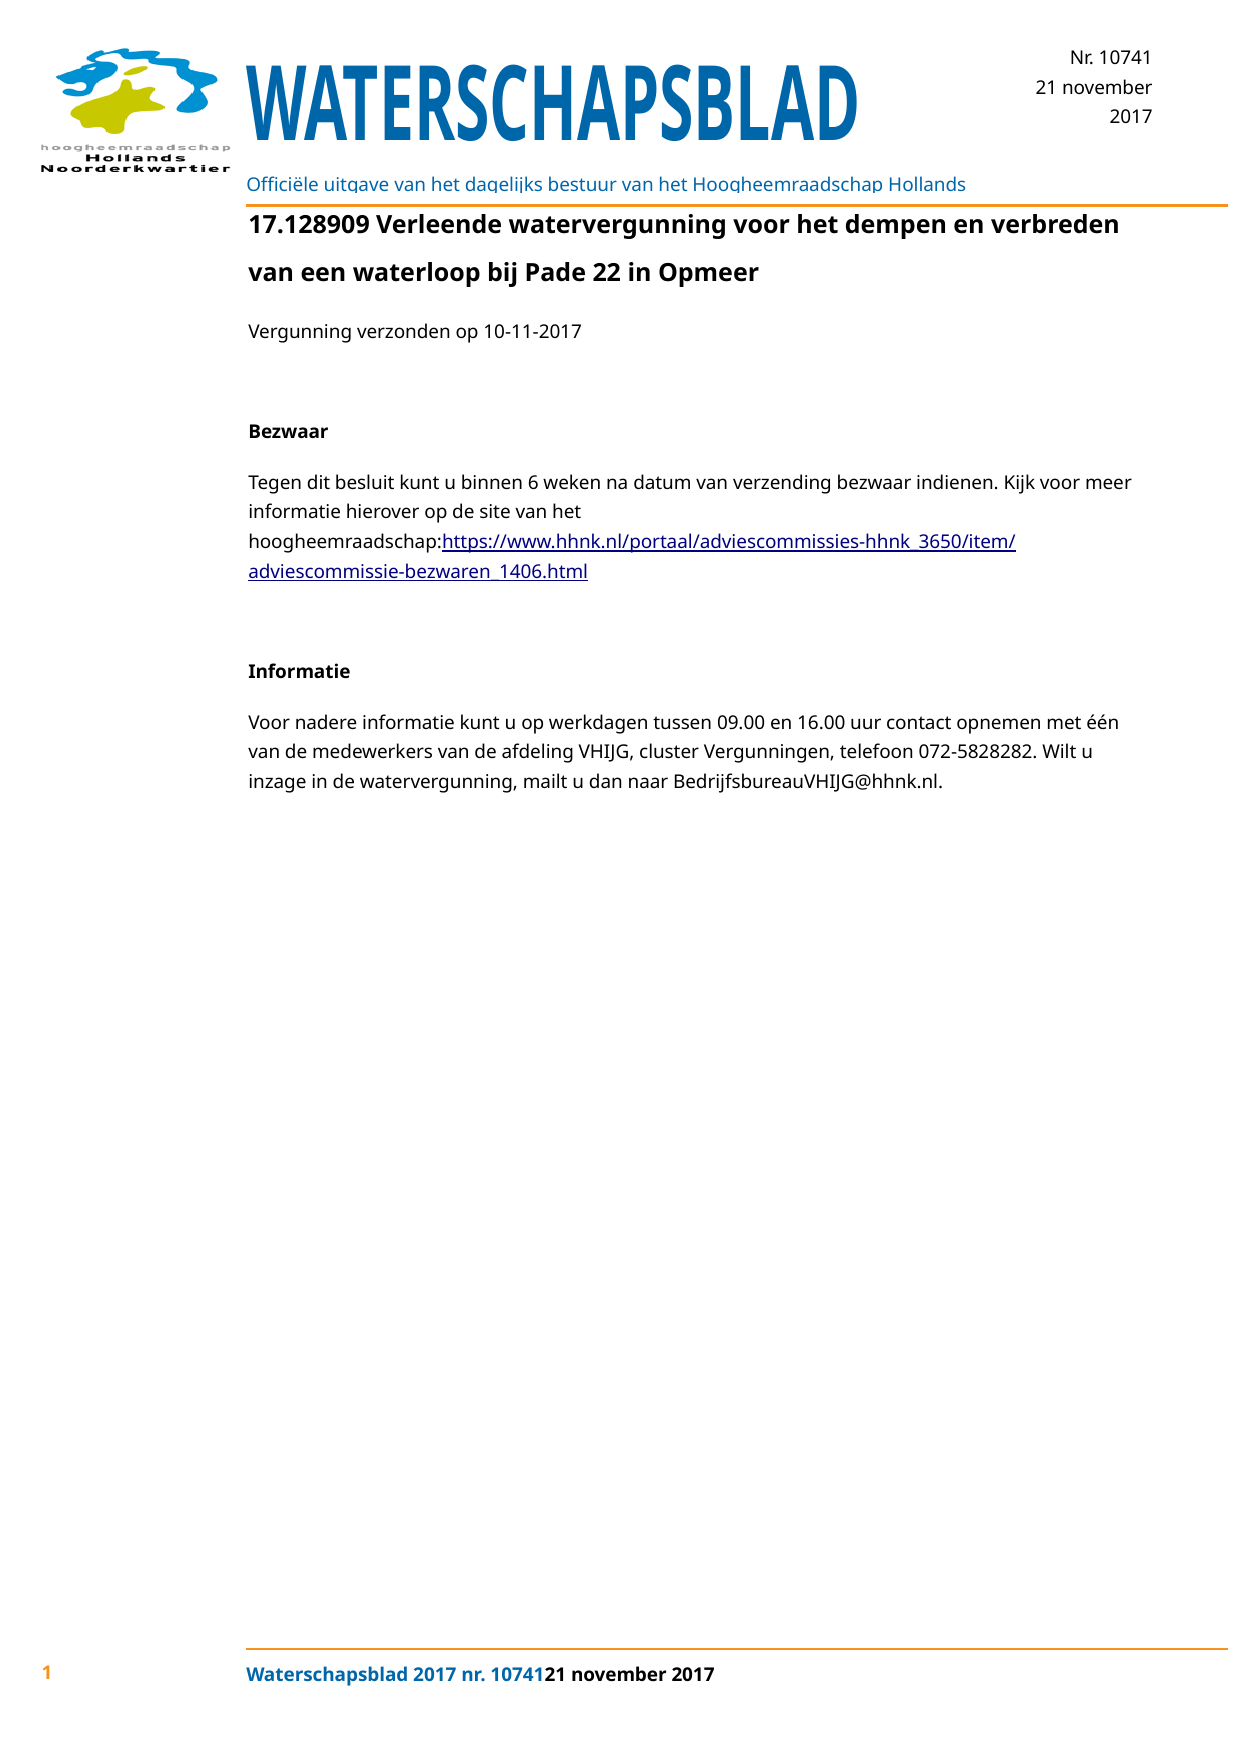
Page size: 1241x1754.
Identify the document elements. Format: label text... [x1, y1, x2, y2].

text 17.128909 Verleende watervergunning voor het dempen en verbreden van een waterloop bij Pade 22 in Opmeer [248, 207, 1152, 288]
text Voor nadere informatie kunt u op werkdagen tussen 09.00 en 16.00 uur contact opnemen met één van de medewerkers van de afdeling VHIJG, cluster Vergunningen, telefoon 072-5828282. Wilt u inzage in de watervergunning, mailt u dan naar BedrijfsbureauVHIJG@hhnk.nl. [248, 709, 1152, 794]
text Informatie [248, 659, 1152, 684]
text Bezwaar [248, 419, 1152, 444]
text Vergunning verzonden op 10-11-2017 [248, 318, 1152, 344]
text Tegen dit besluit kunt u binnen 6 weken na datum van verzending bezwaar indienen. Kijk voor meer informatie hierover op de site van het hoogheemraadschap:https://www.hhnk.nl/portaal/adviescommissies-hhnk_3650/item/adviescommissie-bezwaren_1406.html [248, 469, 1152, 584]
picture [41, 47, 231, 172]
